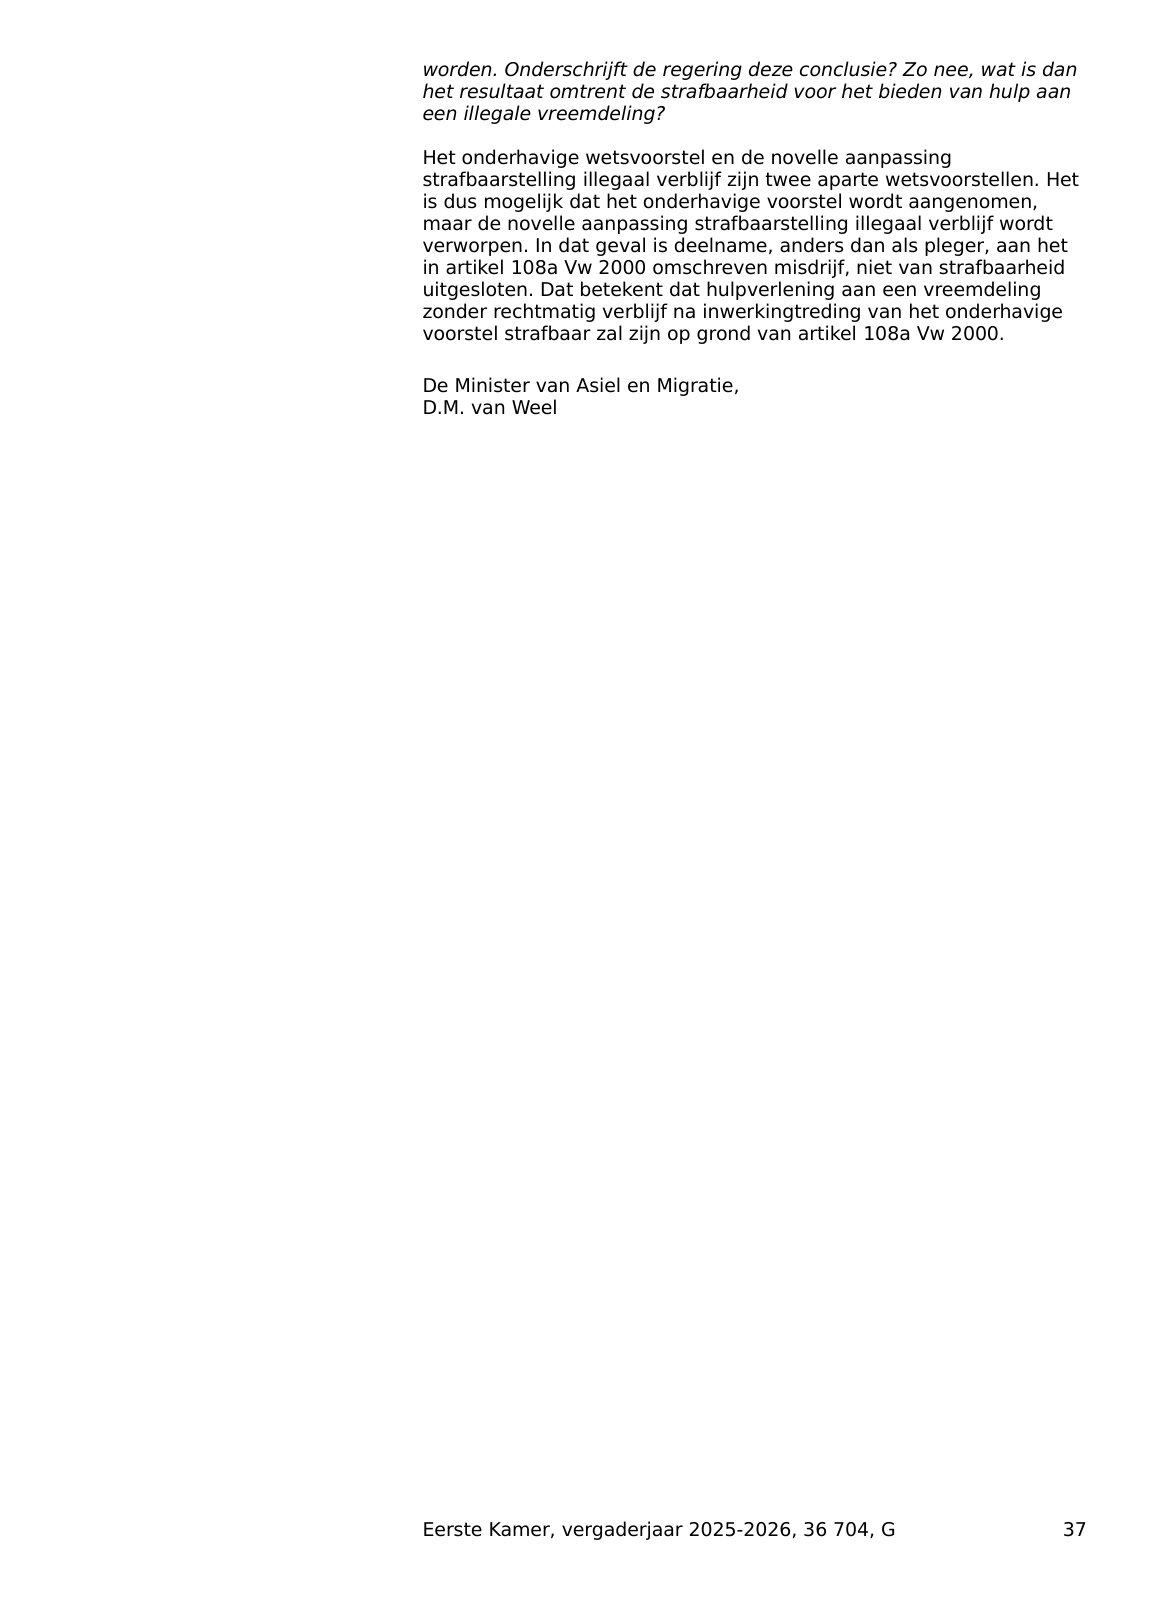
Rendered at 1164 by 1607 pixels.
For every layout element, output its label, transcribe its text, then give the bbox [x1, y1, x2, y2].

text Het onderhavige wetsvoorstel en de novelle aanpassing strafbaarstelling illegaal verblijf zijn twee aparte wetsvoorstellen. Het is dus mogelijk dat het onderhavige voorstel wordt aangenomen, maar de novelle aanpassing strafbaarstelling illegaal verblijf wordt verworpen. In dat geval is deelname, anders dan als pleger, aan het in artikel 108a Vw 2000 omschreven misdrijf, niet van strafbaarheid uitgesloten. Dat betekent dat hulpverlening aan een vreemdeling zonder rechtmatig verblijf na inwerkingtreding van het onderhavige voorstel strafbaar zal zijn op grond van artikel 108a Vw 2000. [422, 147, 1087, 345]
text De Minister van Asiel en Migratie, D.M. van Weel [422, 375, 1087, 419]
text worden. Onderschrijft de regering deze conclusie? Zo nee, wat is dan het resultaat omtrent de strafbaarheid voor het bieden van hulp aan een illegale vreemdeling? [422, 59, 1087, 125]
